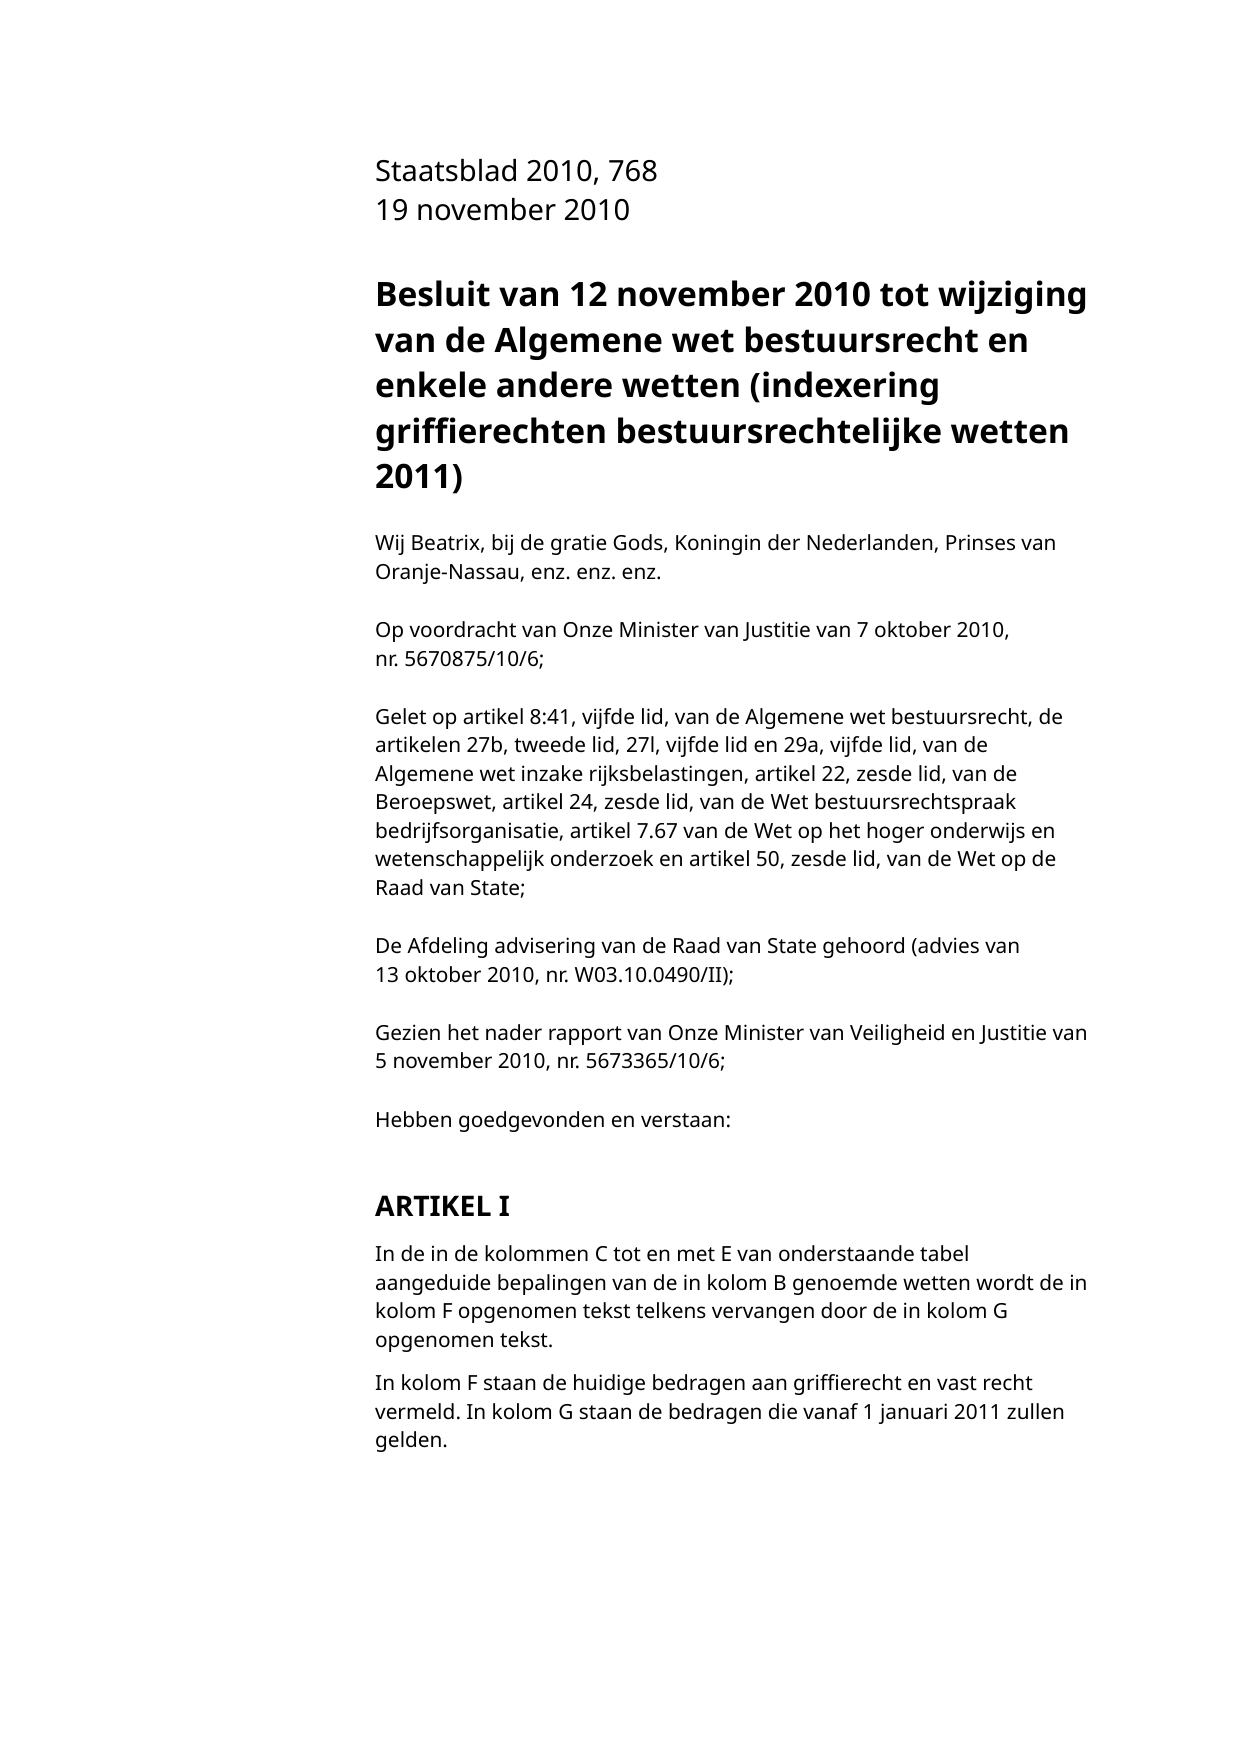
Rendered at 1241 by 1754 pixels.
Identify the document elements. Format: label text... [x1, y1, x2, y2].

text In de in de kolommen C tot en met E van onderstaande tabel aangeduide bepalingen van de in kolom B genoemde wetten wordt de in kolom F opgenomen tekst telkens vervangen door de in kolom G opgenomen tekst. [375, 1239, 1090, 1353]
text 19 november 2010 [375, 190, 1090, 229]
text Wij Beatrix, bij de gratie Gods, Koningin der Nederlanden, Prinses van Oranje-Nassau, enz. enz. enz. [375, 528, 1090, 585]
subtitle ARTIKEL I [375, 1186, 1090, 1224]
text Op voordracht van Onze Minister van Justitie van 7 oktober 2010, nr. 5670875/10/6; [375, 615, 1090, 672]
text Staatsblad 2010, 768 [375, 150, 1090, 190]
text Gezien het nader rapport van Onze Minister van Veiligheid en Justitie van 5 november 2010, nr. 5673365/10/6; [375, 1018, 1090, 1075]
subtitle Besluit van 12 november 2010 tot wijziging van de Algemene wet bestuursrecht en enkele andere wetten (indexering griffierechten bestuursrechtelijke wetten 2011) [375, 271, 1090, 498]
text Hebben goedgevonden en verstaan: [375, 1105, 1090, 1133]
text Gelet op artikel 8:41, vijfde lid, van de Algemene wet bestuursrecht, de artikelen 27b, tweede lid, 27l, vijfde lid en 29a, vijfde lid, van de Algemene wet inzake rijksbelastingen, artikel 22, zesde lid, van de Beroepswet, artikel 24, zesde lid, van de Wet bestuursrechtspraak bedrijfsorganisatie, artikel 7.67 van de Wet op het hoger onderwijs en wetenschappelijk onderzoek en artikel 50, zesde lid, van de Wet op de Raad van State; [375, 702, 1090, 901]
text In kolom F staan de huidige bedragen aan griffierecht en vast recht vermeld. In kolom G staan de bedragen die vanaf 1 januari 2011 zullen gelden. [375, 1368, 1090, 1454]
text De Afdeling advisering van de Raad van State gehoord (advies van 13 oktober 2010, nr. W03.10.0490/II); [375, 931, 1090, 988]
